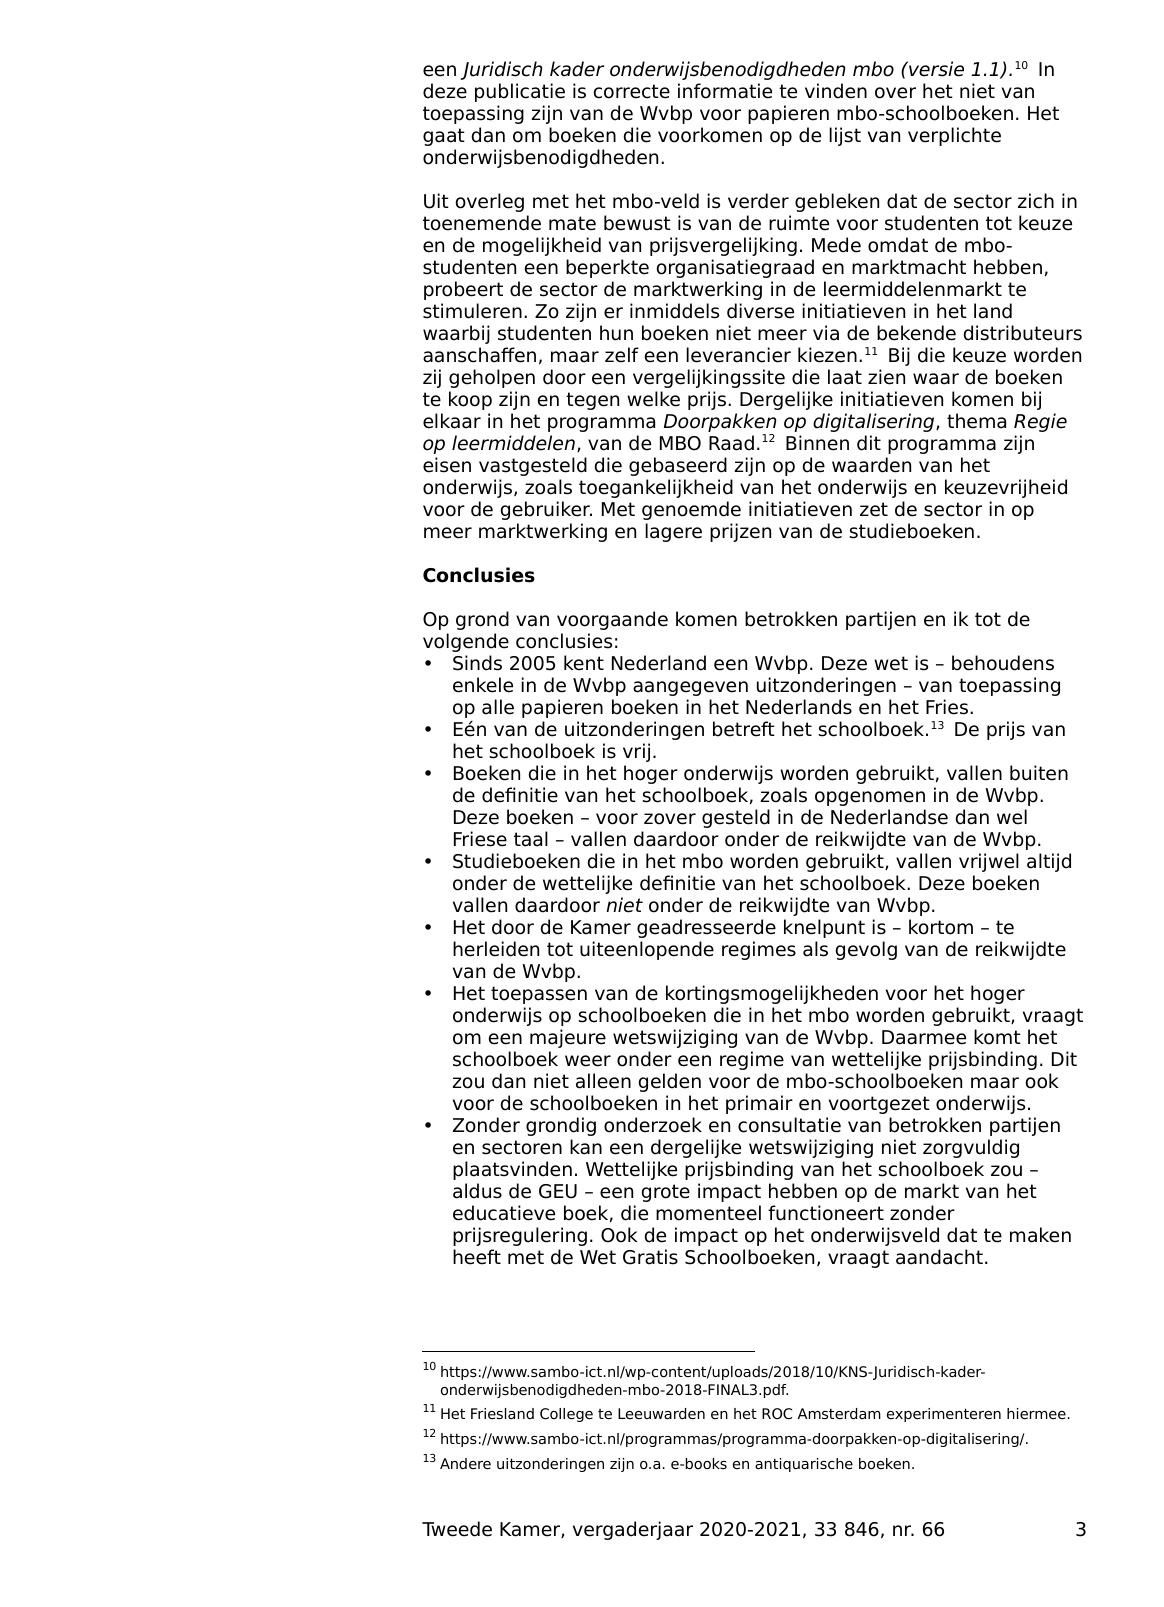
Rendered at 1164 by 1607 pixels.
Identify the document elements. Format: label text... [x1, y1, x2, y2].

text Het Friesland College te Leeuwarden en het ROC Amsterdam experimenteren hiermee. [422, 1402, 1087, 1424]
text Andere uitzonderingen zijn o.a. e-books en antiquarische boeken. [422, 1452, 1087, 1474]
text • Eén van de uitzonderingen betreft het schoolboek. De prijs van het schoolboek is vrij. [422, 719, 1087, 763]
subtitle Conclusies [422, 565, 1087, 587]
text • Zonder grondig onderzoek en consultatie van betrokken partijen en sectoren kan een dergelijke wetswijziging niet zorgvuldig plaatsvinden. Wettelijke prijsbinding van het schoolboek zou – aldus de GEU – een grote impact hebben op de markt van het educatieve boek, die momenteel functioneert zonder prijsregulering. Ook de impact op het onderwijsveld dat te maken heeft met de Wet Gratis Schoolboeken, vraagt aandacht. [422, 1115, 1087, 1268]
text • Boeken die in het hoger onderwijs worden gebruikt, vallen buiten de definitie van het schoolboek, zoals opgenomen in de Wvbp. Deze boeken – voor zover gesteld in de Nederlandse dan wel Friese taal – vallen daardoor onder de reikwijdte van de Wvbp. [422, 763, 1087, 851]
text • Het door de Kamer geadresseerde knelpunt is – kortom – te herleiden tot uiteenlopende regimes als gevolg van de reikwijdte van de Wvbp. [422, 917, 1087, 983]
text een Juridisch kader onderwijsbenodigdheden mbo (versie 1.1). In deze publicatie is correcte informatie te vinden over het niet van toepassing zijn van de Wvbp voor papieren mbo-schoolboeken. Het gaat dan om boeken die voorkomen op de lijst van verplichte onderwijsbenodigdheden. [422, 59, 1087, 169]
text • Sinds 2005 kent Nederland een Wvbp. Deze wet is – behoudens enkele in de Wvbp aangegeven uitzonderingen – van toepassing op alle papieren boeken in het Nederlands en het Fries. [422, 653, 1087, 719]
text • Studieboeken die in het mbo worden gebruikt, vallen vrijwel altijd onder de wettelijke definitie van het schoolboek. Deze boeken vallen daardoor niet onder de reikwijdte van Wvbp. [422, 851, 1087, 917]
text Uit overleg met het mbo-veld is verder gebleken dat de sector zich in toenemende mate bewust is van de ruimte voor studenten tot keuze en de mogelijkheid van prijsvergelijking. Mede omdat de mbo-studenten een beperkte organisatiegraad en marktmacht hebben, probeert de sector de marktwerking in de leermiddelenmarkt te stimuleren. Zo zijn er inmiddels diverse initiatieven in het land waarbij studenten hun boeken niet meer via de bekende distributeurs aanschaffen, maar zelf een leverancier kiezen. Bij die keuze worden zij geholpen door een vergelijkingssite die laat zien waar de boeken te koop zijn en tegen welke prijs. Dergelijke initiatieven komen bij elkaar in het programma Doorpakken op digitalisering, thema Regie op leermiddelen, van de MBO Raad. Binnen dit programma zijn eisen vastgesteld die gebaseerd zijn op de waarden van het onderwijs, zoals toegankelijkheid van het onderwijs en keuzevrijheid voor de gebruiker. Met genoemde initiatieven zet de sector in op meer marktwerking en lagere prijzen van de studieboeken. [422, 191, 1087, 543]
text https://www.sambo-ict.nl/programmas/programma-doorpakken-op-digitalisering/. [422, 1427, 1087, 1449]
text https://www.sambo-ict.nl/wp-content/uploads/2018/10/KNS-Juridisch-kader-onderwijsbenodigdheden-mbo-2018-FINAL3.pdf. [422, 1360, 1087, 1399]
text Op grond van voorgaande komen betrokken partijen en ik tot de volgende conclusies: [422, 609, 1087, 653]
text • Het toepassen van de kortingsmogelijkheden voor het hoger onderwijs op schoolboeken die in het mbo worden gebruikt, vraagt om een majeure wetswijziging van de Wvbp. Daarmee komt het schoolboek weer onder een regime van wettelijke prijsbinding. Dit zou dan niet alleen gelden voor de mbo-schoolboeken maar ook voor de schoolboeken in het primair en voortgezet onderwijs. [422, 983, 1087, 1115]
